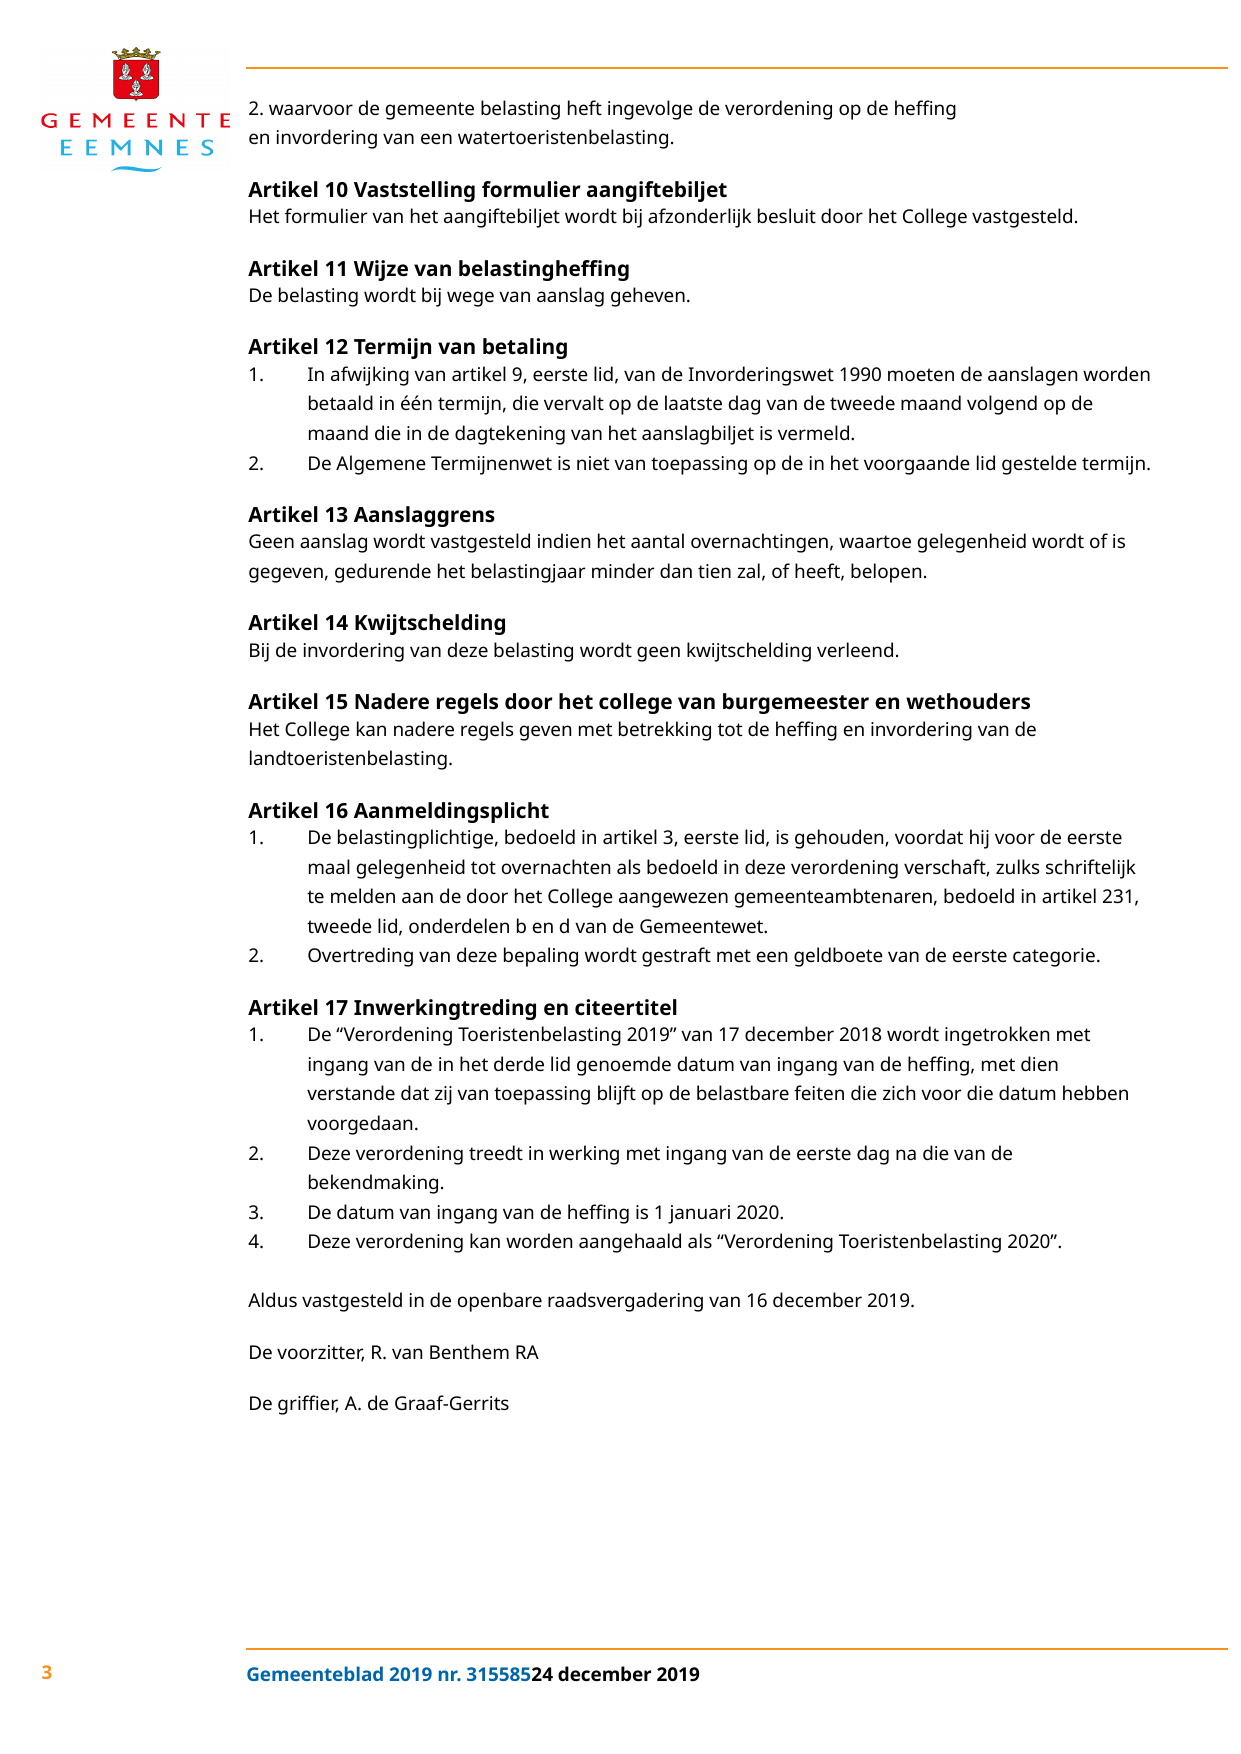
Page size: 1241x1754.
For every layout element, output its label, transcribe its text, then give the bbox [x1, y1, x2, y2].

text Het formulier van het aangiftebiljet wordt bij afzonderlijk besluit door het College vastgesteld. [248, 203, 1152, 229]
text 2. waarvoor de gemeente belasting heft ingevolge de verordening op de heffing [248, 95, 1152, 121]
text Artikel 12 Termijn van betaling [248, 332, 1152, 361]
picture [41, 47, 231, 172]
text Geen aanslag wordt vastgesteld indien het aantal overnachtingen, waartoe gelegenheid wordt of is gegeven, gedurende het belastingjaar minder dan tien zal, of heeft, belopen. [248, 528, 1152, 584]
text en invordering van een watertoeristenbelasting. [248, 124, 1152, 150]
text Het College kan nadere regels geven met betrekking tot de heffing en invordering van de landtoeristenbelasting. [248, 716, 1152, 771]
text Aldus vastgesteld in de openbare raadsvergadering van 16 december 2019. [248, 1288, 1152, 1313]
text Bij de invordering van deze belasting wordt geen kwijtschelding verleend. [248, 637, 1152, 663]
list De datum van ingang van de heffing is 1 januari 2020. [248, 1199, 1152, 1225]
text Artikel 16 Aanmeldingsplicht [248, 796, 1152, 824]
text Artikel 10 Vaststelling formulier aangiftebiljet [248, 175, 1152, 203]
text De griffier, A. de Graaf-Gerrits [248, 1391, 1152, 1416]
list De belastingplichtige, bedoeld in artikel 3, eerste lid, is gehouden, voordat hij voor de eerste maal gelegenheid tot overnachten als bedoeld in deze verordening verschaft, zulks schriftelijk te melden aan de door het College aangewezen gemeenteambtenaren, bedoeld in artikel 231, tweede lid, onderdelen b en d van de Gemeentewet. [248, 824, 1152, 939]
list De “Verordening Toeristenbelasting 2019” van 17 december 2018 wordt ingetrokken met ingang van de in het derde lid genoemde datum van ingang van de heffing, met dien verstande dat zij van toepassing blijft op de belastbare feiten die zich voor die datum hebben voorgedaan. [248, 1021, 1152, 1136]
text De belasting wordt bij wege van aanslag geheven. [248, 282, 1152, 308]
list Overtreding van deze bepaling wordt gestraft met een geldboete van de eerste categorie. [248, 943, 1152, 968]
text Artikel 14 Kwijtschelding [248, 608, 1152, 637]
text De voorzitter, R. van Benthem RA [248, 1339, 1152, 1365]
text Artikel 15 Nadere regels door het college van burgemeester en wethouders [248, 687, 1152, 716]
list Deze verordening kan worden aangehaald als “Verordening Toeristenbelasting 2020”. [248, 1228, 1152, 1254]
list De Algemene Termijnenwet is niet van toepassing op de in het voorgaande lid gestelde termijn. [248, 450, 1152, 475]
text Artikel 17 Inwerkingtreding en citeertitel [248, 993, 1152, 1021]
list In afwijking van artikel 9, eerste lid, van de Invorderingswet 1990 moeten de aanslagen worden betaald in één termijn, die vervalt op de laatste dag van de tweede maand volgend op de maand die in de dagtekening van het aanslagbiljet is vermeld. [248, 361, 1152, 446]
text Artikel 11 Wijze van belastingheffing [248, 254, 1152, 282]
list Deze verordening treedt in werking met ingang van de eerste dag na die van de bekendmaking. [248, 1140, 1152, 1195]
text Artikel 13 Aanslaggrens [248, 500, 1152, 528]
